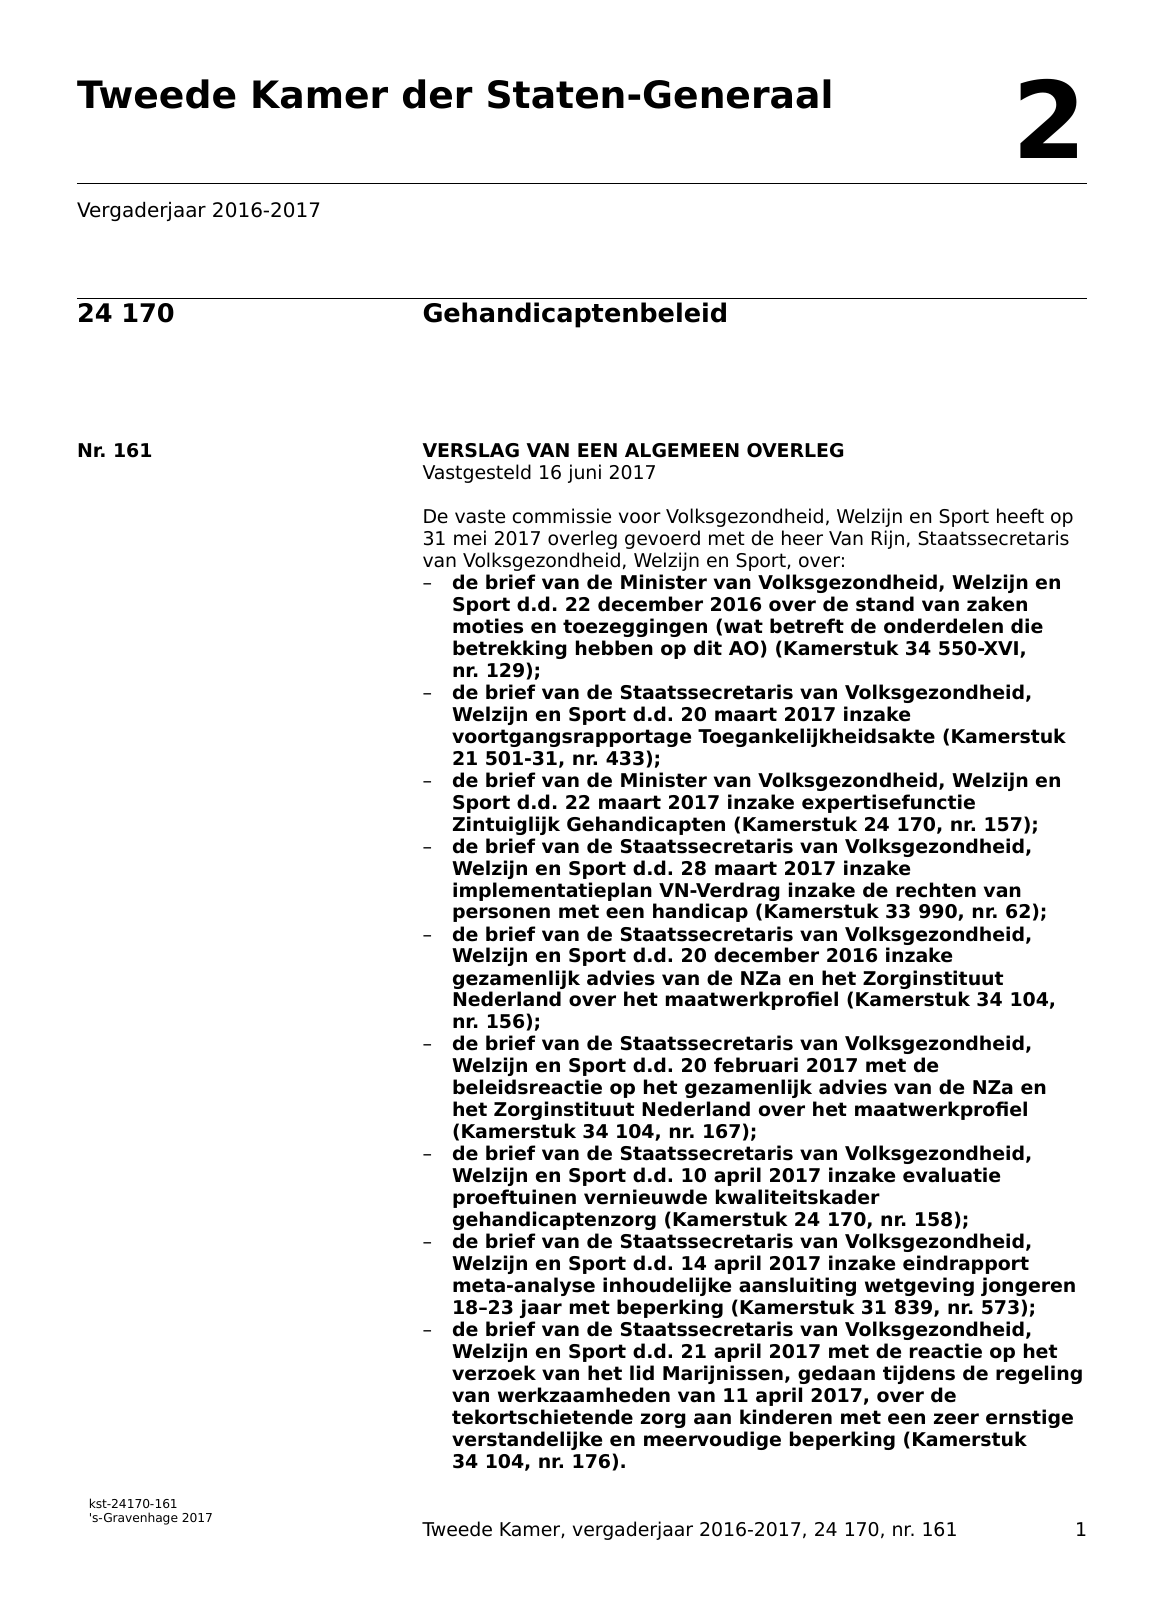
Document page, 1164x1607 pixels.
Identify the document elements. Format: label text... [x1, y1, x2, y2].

subtitle 24 170 Gehandicaptenbeleid [77, 299, 1087, 329]
text – de brief van de Minister van Volksgezondheid, Welzijn en Sport d.d. 22 maart 2017 inzake expertisefunctie Zintuiglijk Gehandicapten (Kamerstuk 24 170, nr. 157); [422, 769, 1087, 836]
text – de brief van de Staatssecretaris van Volksgezondheid, Welzijn en Sport d.d. 21 april 2017 met de reactie op het verzoek van het lid Marijnissen, gedaan tijdens de regeling van werkzaamheden van 11 april 2017, over de tekortschietende zorg aan kinderen met een zeer ernstige verstandelijke en meervoudige beperking (Kamerstuk 34 104, nr. 176). [422, 1319, 1087, 1473]
text – de brief van de Staatssecretaris van Volksgezondheid, Welzijn en Sport d.d. 20 februari 2017 met de beleidsreactie op het gezamenlijk advies van de NZa en het Zorginstituut Nederland over het maatwerkprofiel (Kamerstuk 34 104, nr. 167); [422, 1033, 1087, 1143]
text – de brief van de Staatssecretaris van Volksgezondheid, Welzijn en Sport d.d. 20 maart 2017 inzake voortgangsrapportage Toegankelijkheidsakte (Kamerstuk 21 501-31, nr. 433); [422, 682, 1087, 769]
text – de brief van de Staatssecretaris van Volksgezondheid, Welzijn en Sport d.d. 20 december 2016 inzake gezamenlijk advies van de NZa en het Zorginstituut Nederland over het maatwerkprofiel (Kamerstuk 34 104, nr. 156); [422, 923, 1087, 1033]
text – de brief van de Minister van Volksgezondheid, Welzijn en Sport d.d. 22 december 2016 over de stand van zaken moties en toezeggingen (wat betreft de onderdelen die betrekking hebben op dit AO) (Kamerstuk 34 550-XVI, nr. 129); [422, 572, 1087, 682]
text 's-Gravenhage 2017 [88, 1511, 323, 1525]
text kst-24170-161 [88, 1497, 323, 1511]
table_header 2 [886, 59, 1087, 183]
subtitle Nr. 161 VERSLAG VAN EEN ALGEMEEN OVERLEG [77, 440, 1087, 462]
text Vastgesteld 16 juni 2017 [422, 462, 1087, 484]
table_cell Vergaderjaar 2016-2017 [77, 184, 1087, 298]
text De vaste commissie voor Volksgezondheid, Welzijn en Sport heeft op 31 mei 2017 overleg gevoerd met de heer Van Rijn, Staatssecretaris van Volksgezondheid, Welzijn en Sport, over: [422, 506, 1087, 572]
text – de brief van de Staatssecretaris van Volksgezondheid, Welzijn en Sport d.d. 10 april 2017 inzake evaluatie proeftuinen vernieuwde kwaliteitskader gehandicaptenzorg (Kamerstuk 24 170, nr. 158); [422, 1143, 1087, 1231]
text – de brief van de Staatssecretaris van Volksgezondheid, Welzijn en Sport d.d. 28 maart 2017 inzake implementatieplan VN-Verdrag inzake de rechten van personen met een handicap (Kamerstuk 33 990, nr. 62); [422, 836, 1087, 923]
text – de brief van de Staatssecretaris van Volksgezondheid, Welzijn en Sport d.d. 14 april 2017 inzake eindrapport meta-analyse inhoudelijke aansluiting wetgeving jongeren 18–23 jaar met beperking (Kamerstuk 31 839, nr. 573); [422, 1231, 1087, 1319]
table_header Tweede Kamer der Staten-Generaal [77, 59, 886, 183]
